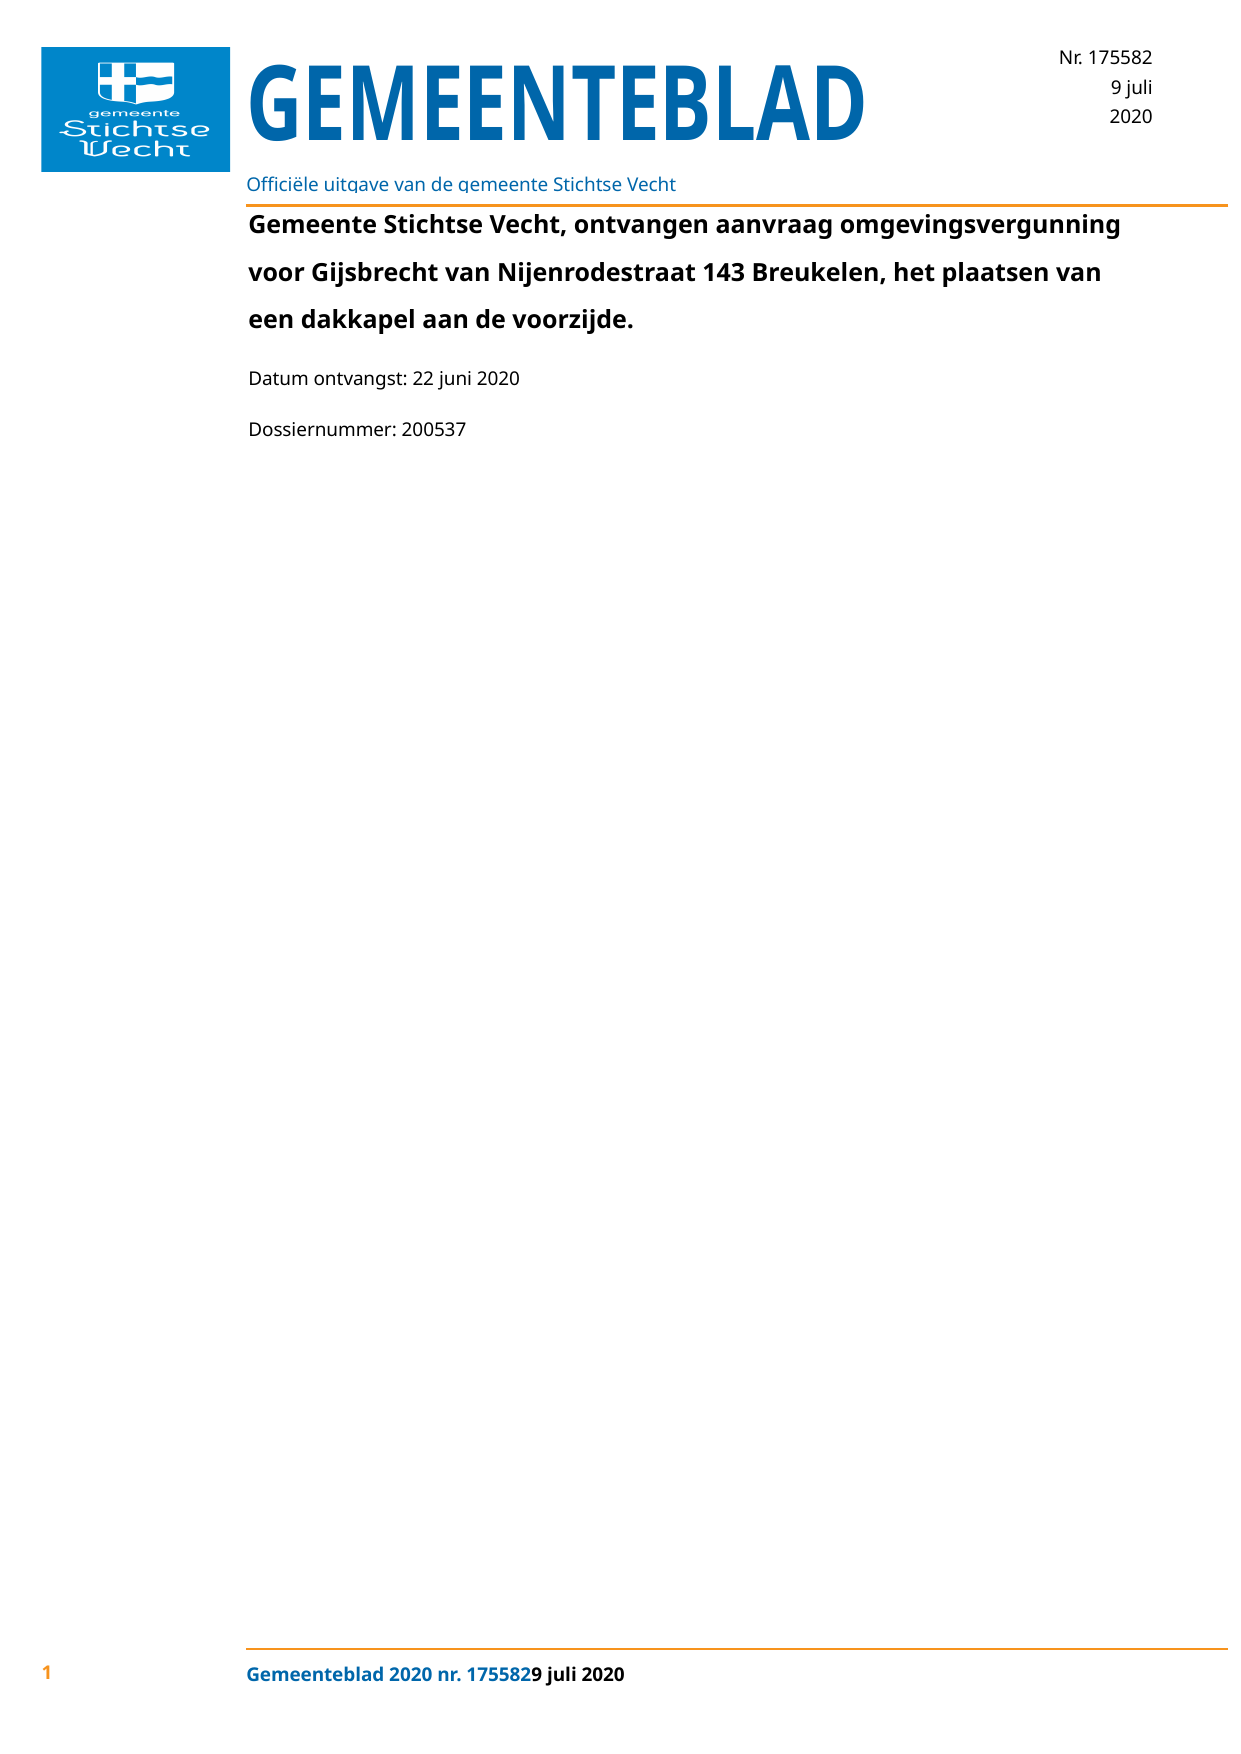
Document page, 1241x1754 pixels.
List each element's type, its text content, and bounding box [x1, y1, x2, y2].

text Datum ontvangst: 22 juni 2020 [248, 366, 1152, 391]
text Dossiernummer: 200537 [248, 416, 1152, 442]
text Gemeente Stichtse Vecht, ontvangen aanvraag omgevingsvergunning voor Gijsbrecht van Nijenrodestraat 143 Breukelen, het plaatsen van een dakkapel aan de voorzijde. [248, 207, 1152, 336]
picture [137, 63, 174, 103]
picture [99, 63, 135, 101]
